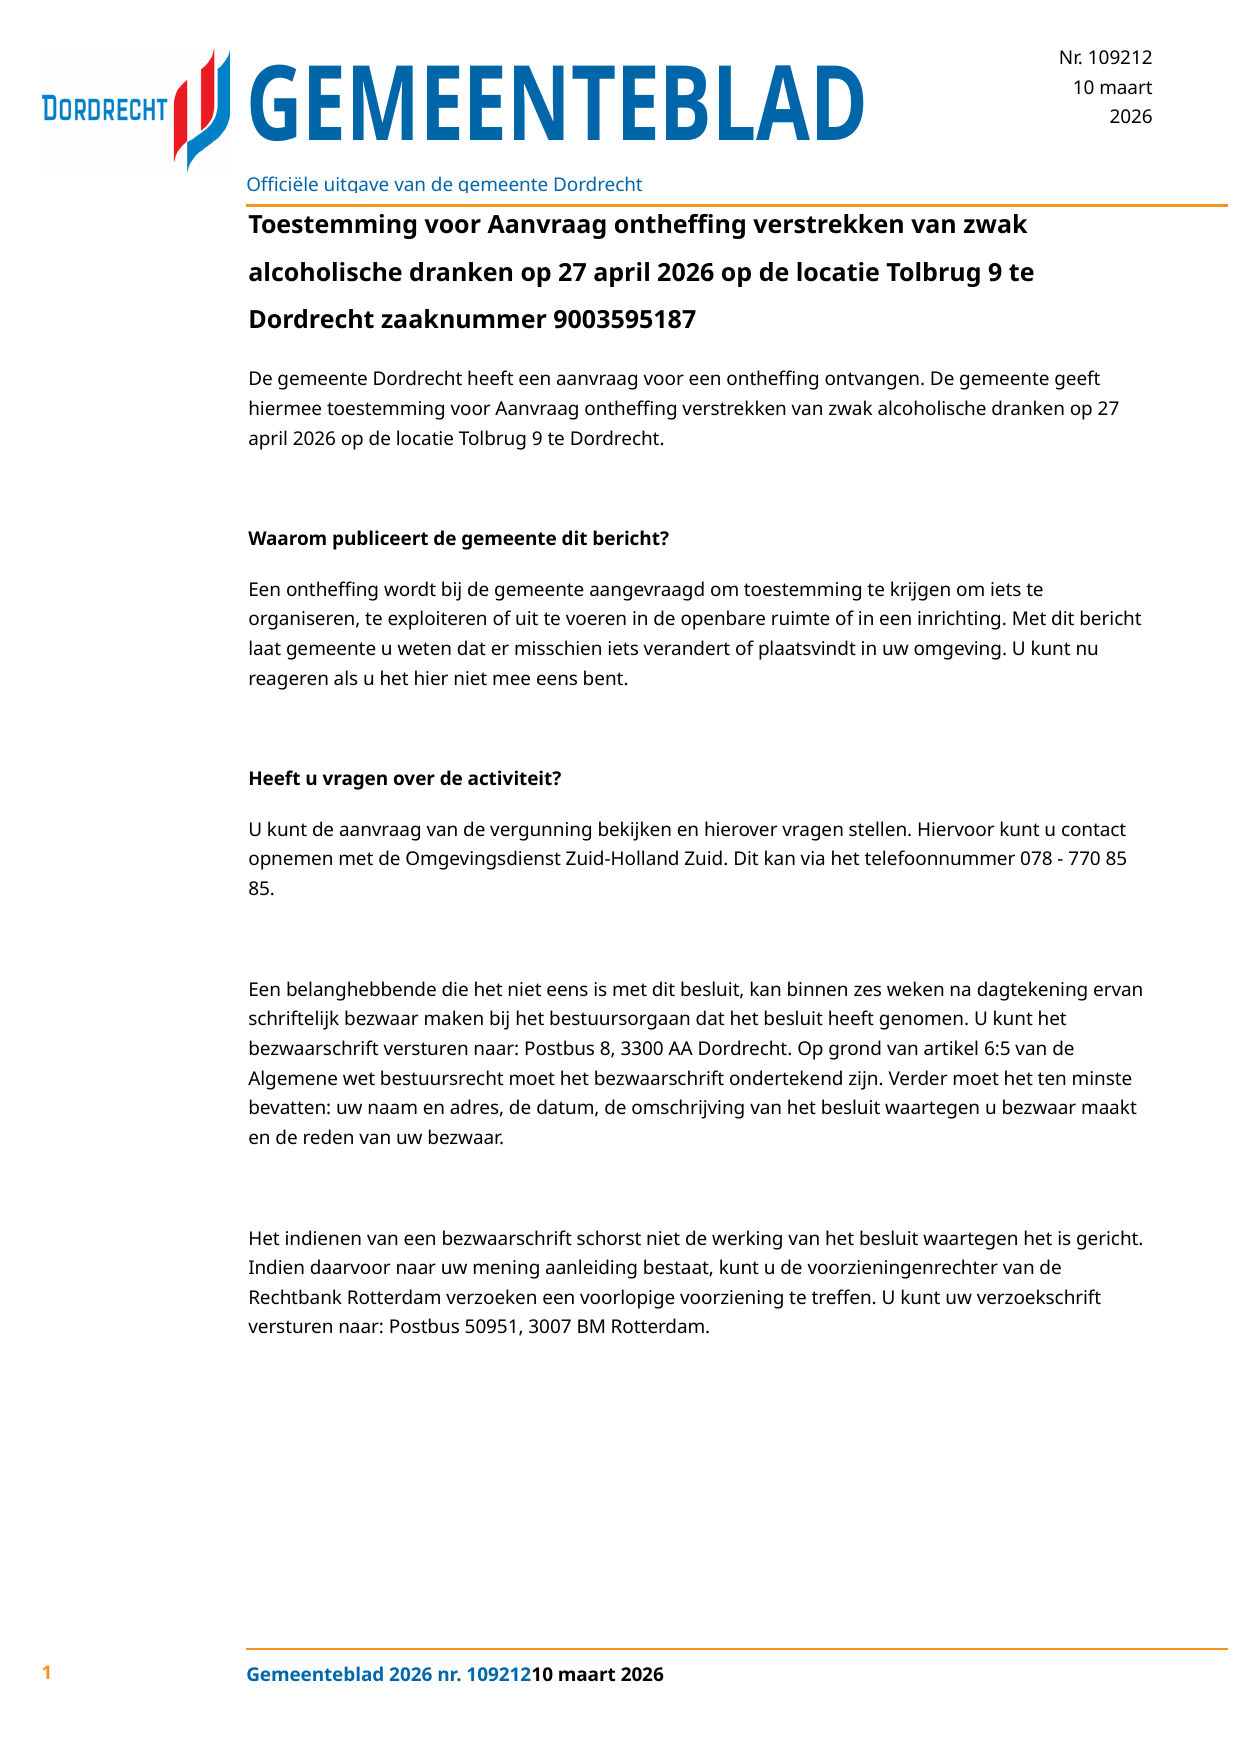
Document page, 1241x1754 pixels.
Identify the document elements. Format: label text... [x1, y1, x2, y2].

picture [41, 47, 231, 172]
text U kunt de aanvraag van de vergunning bekijken en hierover vragen stellen. Hiervoor kunt u contact opnemen met de Omgevingsdienst Zuid-Holland Zuid. Dit kan via het telefoonnummer 078 - 770 85 85. [248, 816, 1152, 901]
text Heeft u vragen over de activiteit? [248, 766, 1152, 791]
text Een ontheffing wordt bij de gemeente aangevraagd om toestemming te krijgen om iets te organiseren, te exploiteren of uit te voeren in de openbare ruimte of in een inrichting. Met dit bericht laat gemeente u weten dat er misschien iets verandert of plaatsvindt in uw omgeving. U kunt nu reageren als u het hier niet mee eens bent. [248, 576, 1152, 690]
text Toestemming voor Aanvraag ontheffing verstrekken van zwak alcoholische dranken op 27 april 2026 op de locatie Tolbrug 9 te Dordrecht zaaknummer 9003595187 [248, 207, 1152, 336]
text Waarom publiceert de gemeente dit bericht? [248, 526, 1152, 551]
text De gemeente Dordrecht heeft een aanvraag voor een ontheffing ontvangen. De gemeente geeft hiermee toestemming voor Aanvraag ontheffing verstrekken van zwak alcoholische dranken op 27 april 2026 op de locatie Tolbrug 9 te Dordrecht. [248, 366, 1152, 450]
text Een belanghebbende die het niet eens is met dit besluit, kan binnen zes weken na dagtekening ervan schriftelijk bezwaar maken bij het bestuursorgaan dat het besluit heeft genomen. U kunt het bezwaarschrift versturen naar: Postbus 8, 3300 AA Dordrecht. Op grond van artikel 6:5 van de Algemene wet bestuursrecht moet het bezwaarschrift ondertekend zijn. Verder moet het ten minste bevatten: uw naam en adres, de datum, de omschrijving van het besluit waartegen u bezwaar maakt en de reden van uw bezwaar. [248, 976, 1152, 1149]
text Het indienen van een bezwaarschrift schorst niet de werking van het besluit waartegen het is gericht. Indien daarvoor naar uw mening aanleiding bestaat, kunt u de voorzieningenrechter van de Rechtbank Rotterdam verzoeken een voorlopige voorziening te treffen. U kunt uw verzoekschrift versturen naar: Postbus 50951, 3007 BM Rotterdam. [248, 1225, 1152, 1339]
